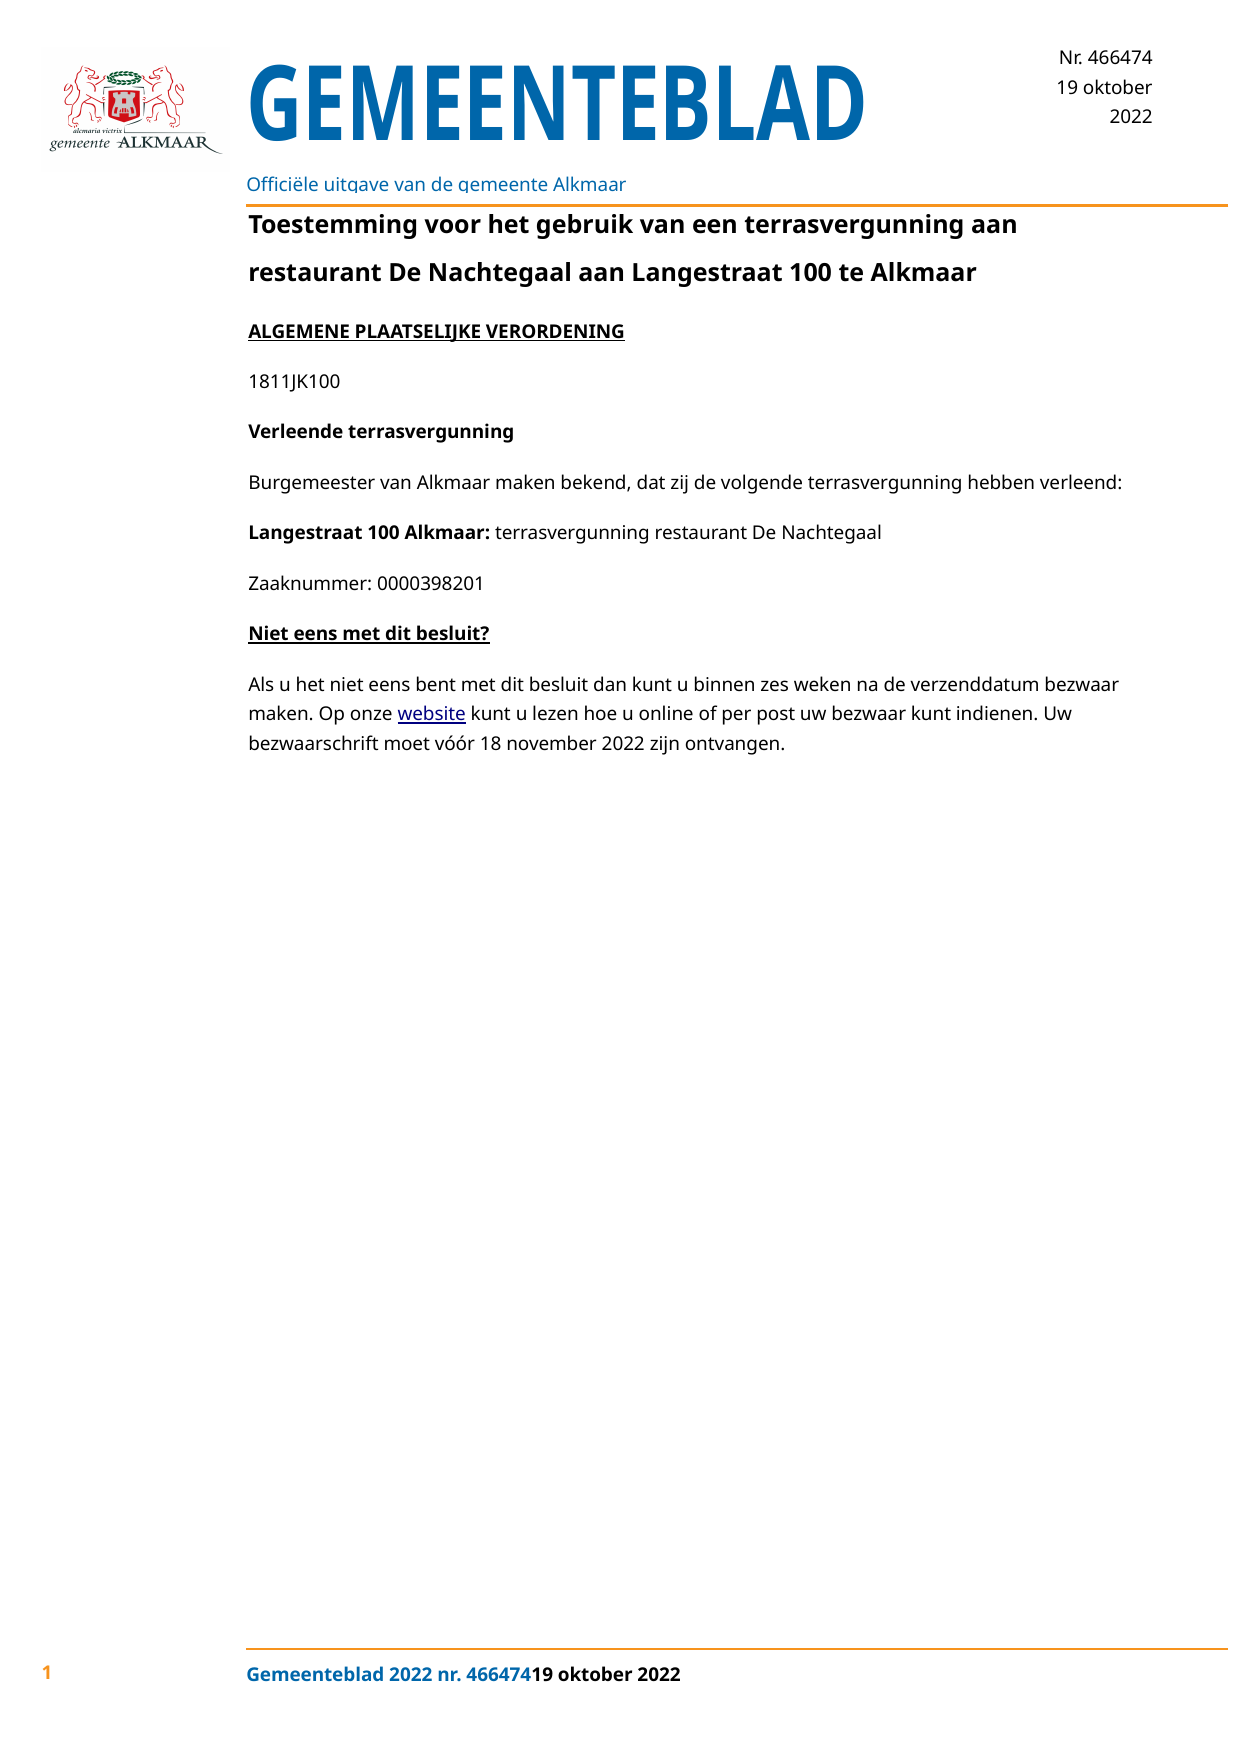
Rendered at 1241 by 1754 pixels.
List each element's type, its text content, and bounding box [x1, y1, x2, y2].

text Zaaknummer: 0000398201 [248, 570, 1152, 596]
text Niet eens met dit besluit? [248, 620, 1152, 646]
text ALGEMENE PLAATSELIJKE VERORDENING [248, 318, 1152, 344]
text Verleende terrasvergunning [248, 419, 1152, 444]
text Toestemming voor het gebruik van een terrasvergunning aan restaurant De Nachtegaal aan Langestraat 100 te Alkmaar [248, 207, 1152, 288]
text 1811JK100 [248, 368, 1152, 394]
picture [41, 47, 231, 172]
text Als u het niet eens bent met dit besluit dan kunt u binnen zes weken na de verzenddatum bezwaar maken. Op onze website kunt u lezen hoe u online of per post uw bezwaar kunt indienen. Uw bezwaarschrift moet vóór 18 november 2022 zijn ontvangen. [248, 671, 1152, 756]
text Langestraat 100 Alkmaar: terrasvergunning restaurant De Nachtegaal [248, 519, 1152, 545]
text Burgemeester van Alkmaar maken bekend, dat zij de volgende terrasvergunning hebben verleend: [248, 469, 1152, 495]
